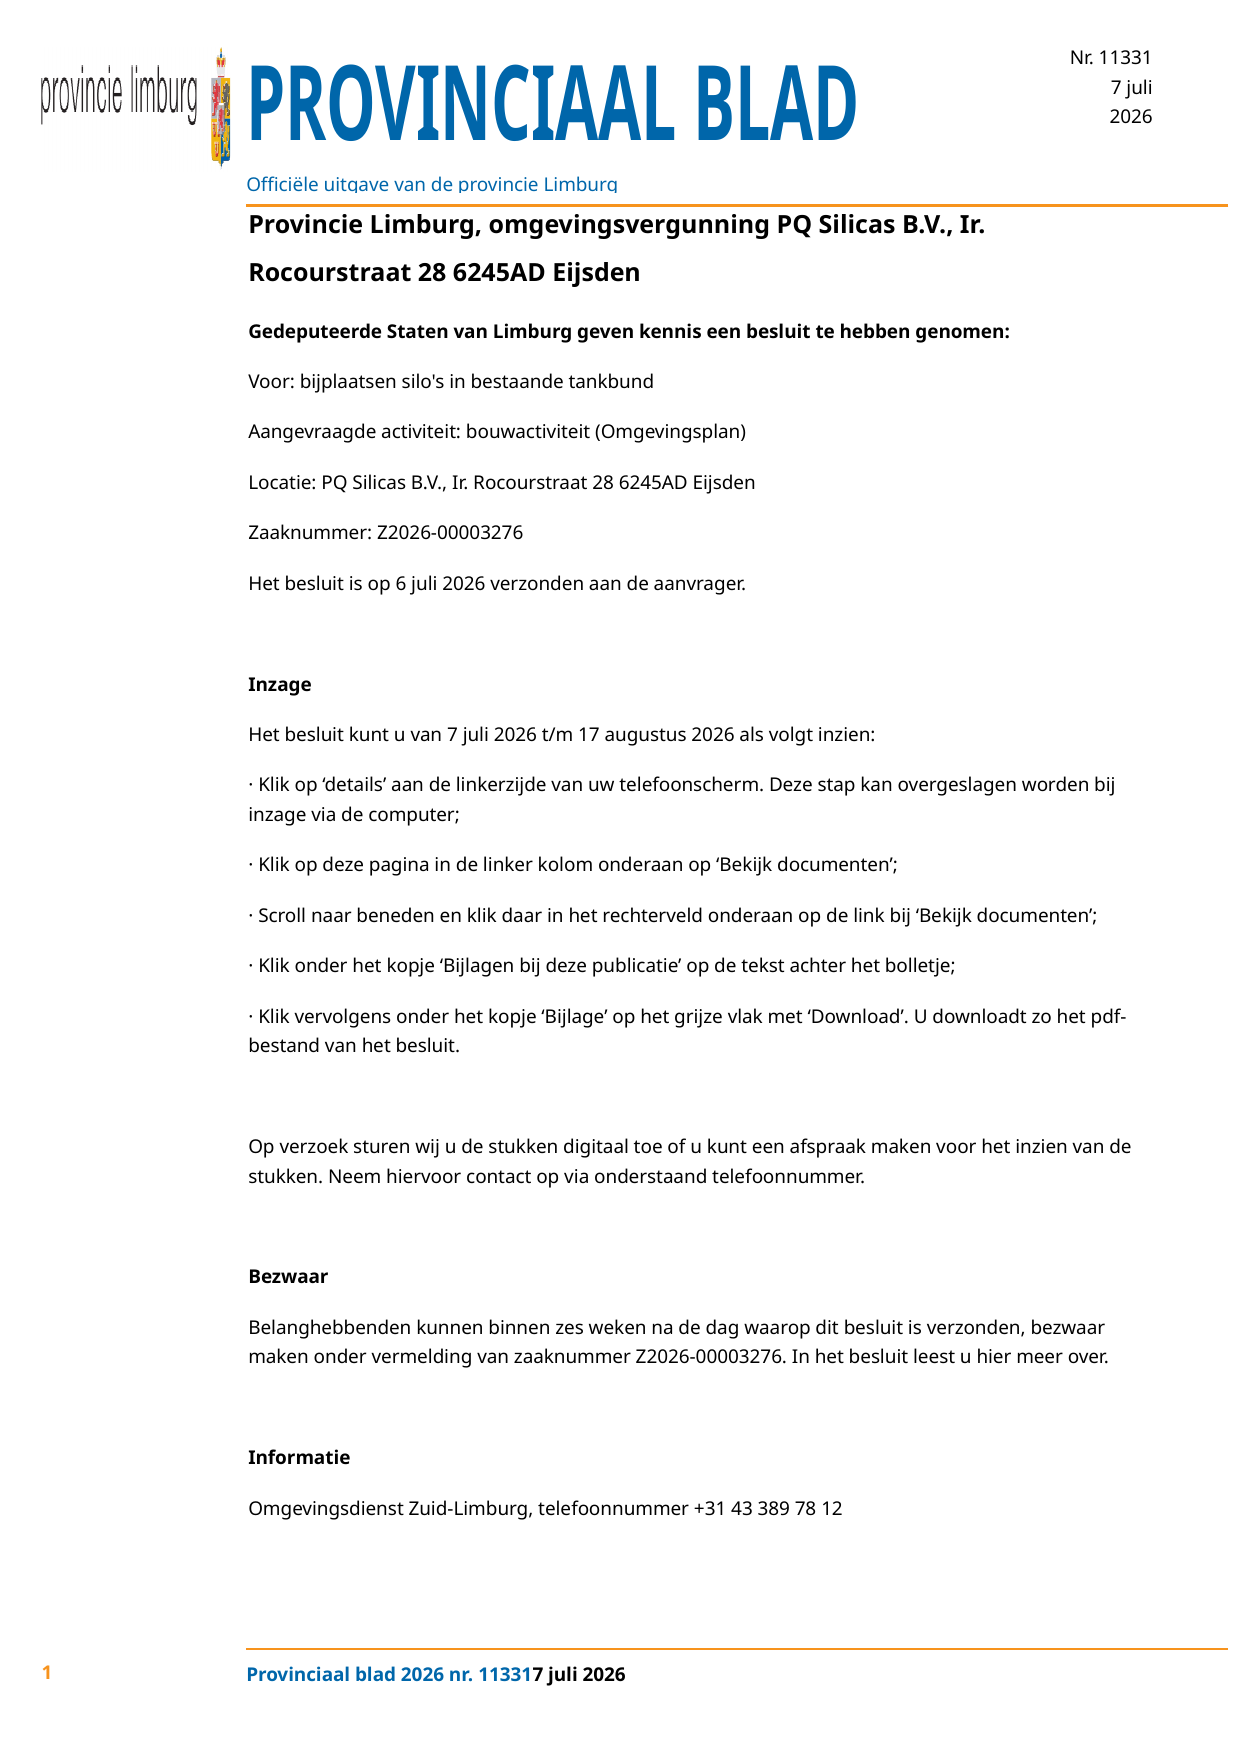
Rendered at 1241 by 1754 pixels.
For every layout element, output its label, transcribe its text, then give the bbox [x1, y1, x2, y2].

text Gedeputeerde Staten van Limburg geven kennis een besluit te hebben genomen: [248, 318, 1152, 344]
text · Klik op deze pagina in de linker kolom onderaan op ‘Bekijk documenten’; [248, 852, 1152, 877]
text Aangevraagde activiteit: bouwactiviteit (Omgevingsplan) [248, 419, 1152, 444]
text Voor: bijplaatsen silo's in bestaande tankbund [248, 368, 1152, 394]
text Belanghebbenden kunnen binnen zes weken na de dag waarop dit besluit is verzonden, bezwaar maken onder vermelding van zaaknummer Z2026-00003276. In het besluit leest u hier meer over. [248, 1314, 1152, 1369]
text · Klik op ‘details’ aan de linkerzijde van uw telefoonscherm. Deze stap kan overgeslagen worden bij inzage via de computer; [248, 772, 1152, 827]
picture [41, 47, 231, 172]
text Bezwaar [248, 1264, 1152, 1289]
text Informatie [248, 1444, 1152, 1470]
text Omgevingsdienst Zuid-Limburg, telefoonnummer +31 43 389 78 12 [248, 1495, 1152, 1521]
text Provincie Limburg, omgevingsvergunning PQ Silicas B.V., Ir. Rocourstraat 28 6245AD Eijsden [248, 207, 1152, 288]
text Het besluit kunt u van 7 juli 2026 t/m 17 augustus 2026 als volgt inzien: [248, 721, 1152, 747]
text · Scroll naar beneden en klik daar in het rechterveld onderaan op de link bij ‘Bekijk documenten’; [248, 902, 1152, 928]
text Zaaknummer: Z2026-00003276 [248, 519, 1152, 545]
text · Klik vervolgens onder het kopje ‘Bijlage’ op het grijze vlak met ‘Download’. U downloadt zo het pdf-bestand van het besluit. [248, 1003, 1152, 1058]
text Inzage [248, 671, 1152, 697]
text Het besluit is op 6 juli 2026 verzonden aan de aanvrager. [248, 570, 1152, 596]
text Op verzoek sturen wij u de stukken digitaal toe of u kunt een afspraak maken voor het inzien van de stukken. Neem hiervoor contact op via onderstaand telefoonnummer. [248, 1133, 1152, 1189]
text · Klik onder het kopje ‘Bijlagen bij deze publicatie’ op de tekst achter het bolletje; [248, 952, 1152, 978]
text Locatie: PQ Silicas B.V., Ir. Rocourstraat 28 6245AD Eijsden [248, 469, 1152, 495]
